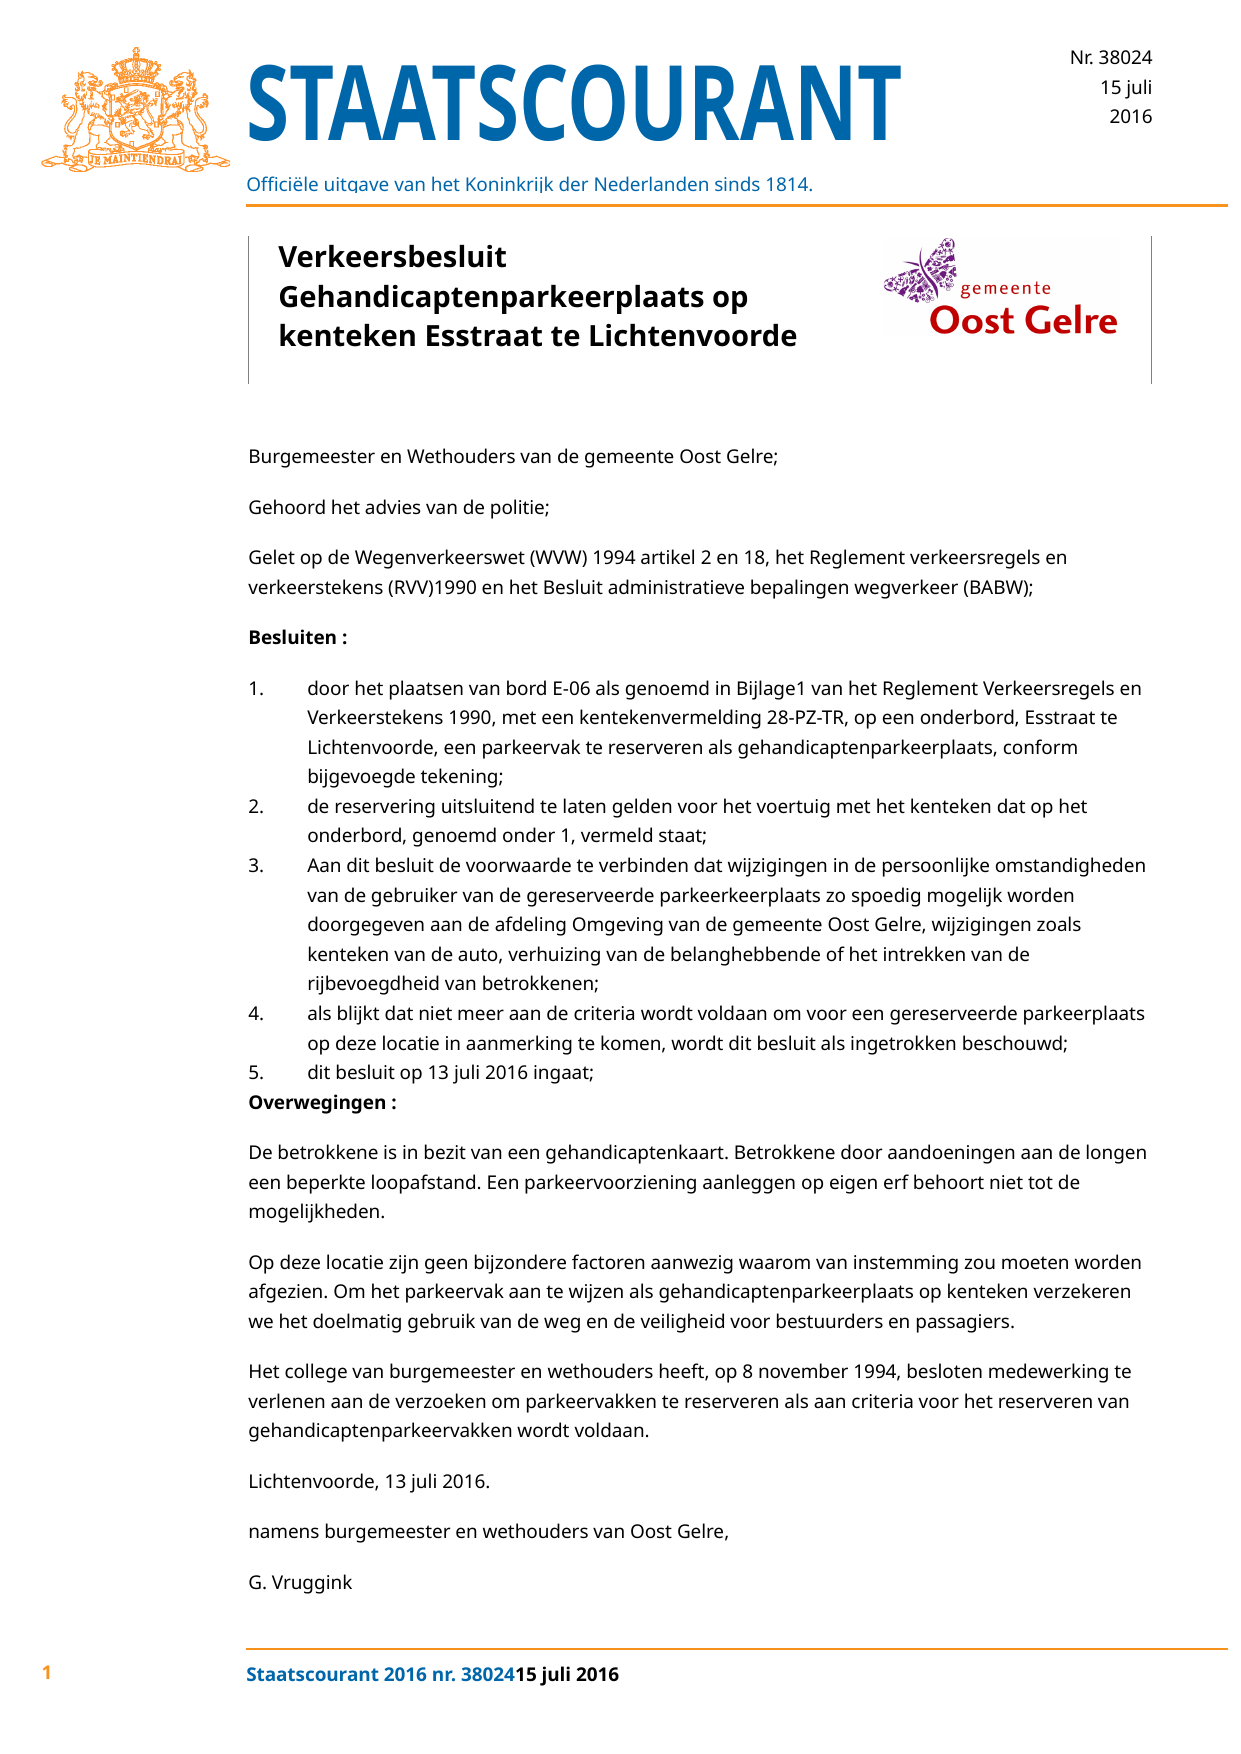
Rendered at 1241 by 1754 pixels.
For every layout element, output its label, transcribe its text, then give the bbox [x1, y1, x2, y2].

text namens burgemeester en wethouders van Oost Gelre, [248, 1518, 1152, 1544]
text Besluiten : [248, 624, 1152, 650]
text G. Vruggink [248, 1569, 1152, 1595]
list als blijkt dat niet meer aan de criteria wordt voldaan om voor een gereserveerde parkeerplaats op deze locatie in aanmerking te komen, wordt dit besluit als ingetrokken beschouwd; [248, 1000, 1152, 1056]
text Lichtenvoorde, 13 juli 2016. [248, 1468, 1152, 1494]
list door het plaatsen van bord E-06 als genoemd in Bijlage1 van het Reglement Verkeersregels en Verkeerstekens 1990, met een kentekenvermelding 28-PZ-TR, op een onderbord, Esstraat te Lichtenvoorde, een parkeervak te reserveren als gehandicaptenparkeerplaats, conform bijgevoegde tekening; [248, 675, 1152, 789]
table_header [850, 236, 1151, 384]
list Aan dit besluit de voorwaarde te verbinden dat wijzigingen in de persoonlijke omstandigheden van de gebruiker van de gereserveerde parkeerkeerplaats zo spoedig mogelijk worden doorgegeven aan de afdeling Omgeving van de gemeente Oost Gelre, wijzigingen zoals kenteken van de auto, verhuizing van de belanghebbende of het intrekken van de rijbevoegdheid van betrokkenen; [248, 852, 1152, 996]
text Overwegingen : [248, 1089, 1152, 1115]
text Gehoord het advies van de politie; [248, 494, 1152, 520]
text Gelet op de Wegenverkeerswet (WVW) 1994 artikel 2 en 18, het Reglement verkeersregels en verkeerstekens (RVV)1990 en het Besluit administratieve bepalingen wegverkeer (BABW); [248, 544, 1152, 600]
list dit besluit op 13 juli 2016 ingaat; [248, 1059, 1152, 1085]
text Het college van burgemeester en wethouders heeft, op 8 november 1994, besloten medewerking te verlenen aan de verzoeken om parkeervakken te reserveren als aan criteria voor het reserveren van gehandicaptenparkeervakken wordt voldaan. [248, 1358, 1152, 1443]
text Burgemeester en Wethouders van de gemeente Oost Gelre; [248, 443, 1152, 469]
text De betrokkene is in bezit van een gehandicaptenkaart. Betrokkene door aandoeningen aan de longen een beperkte loopafstand. Een parkeervoorziening aanleggen op eigen erf behoort niet tot de mogelijkheden. [248, 1139, 1152, 1224]
list de reservering uitsluitend te laten gelden voor het voertuig met het kenteken dat op het onderbord, genoemd onder 1, vermeld staat; [248, 793, 1152, 848]
table_header Verkeersbesluit Gehandicaptenparkeerplaats op kenteken Esstraat te Lichtenvoorde [249, 236, 850, 384]
text Op deze locatie zijn geen bijzondere factoren aanwezig waarom van instemming zou moeten worden afgezien. Om het parkeervak aan te wijzen als gehandicaptenparkeerplaats op kenteken verzekeren we het doelmatig gebruik van de weg en de veiligheid voor bestuurders en passagiers. [248, 1249, 1152, 1334]
picture [882, 236, 1119, 336]
picture [41, 47, 231, 172]
